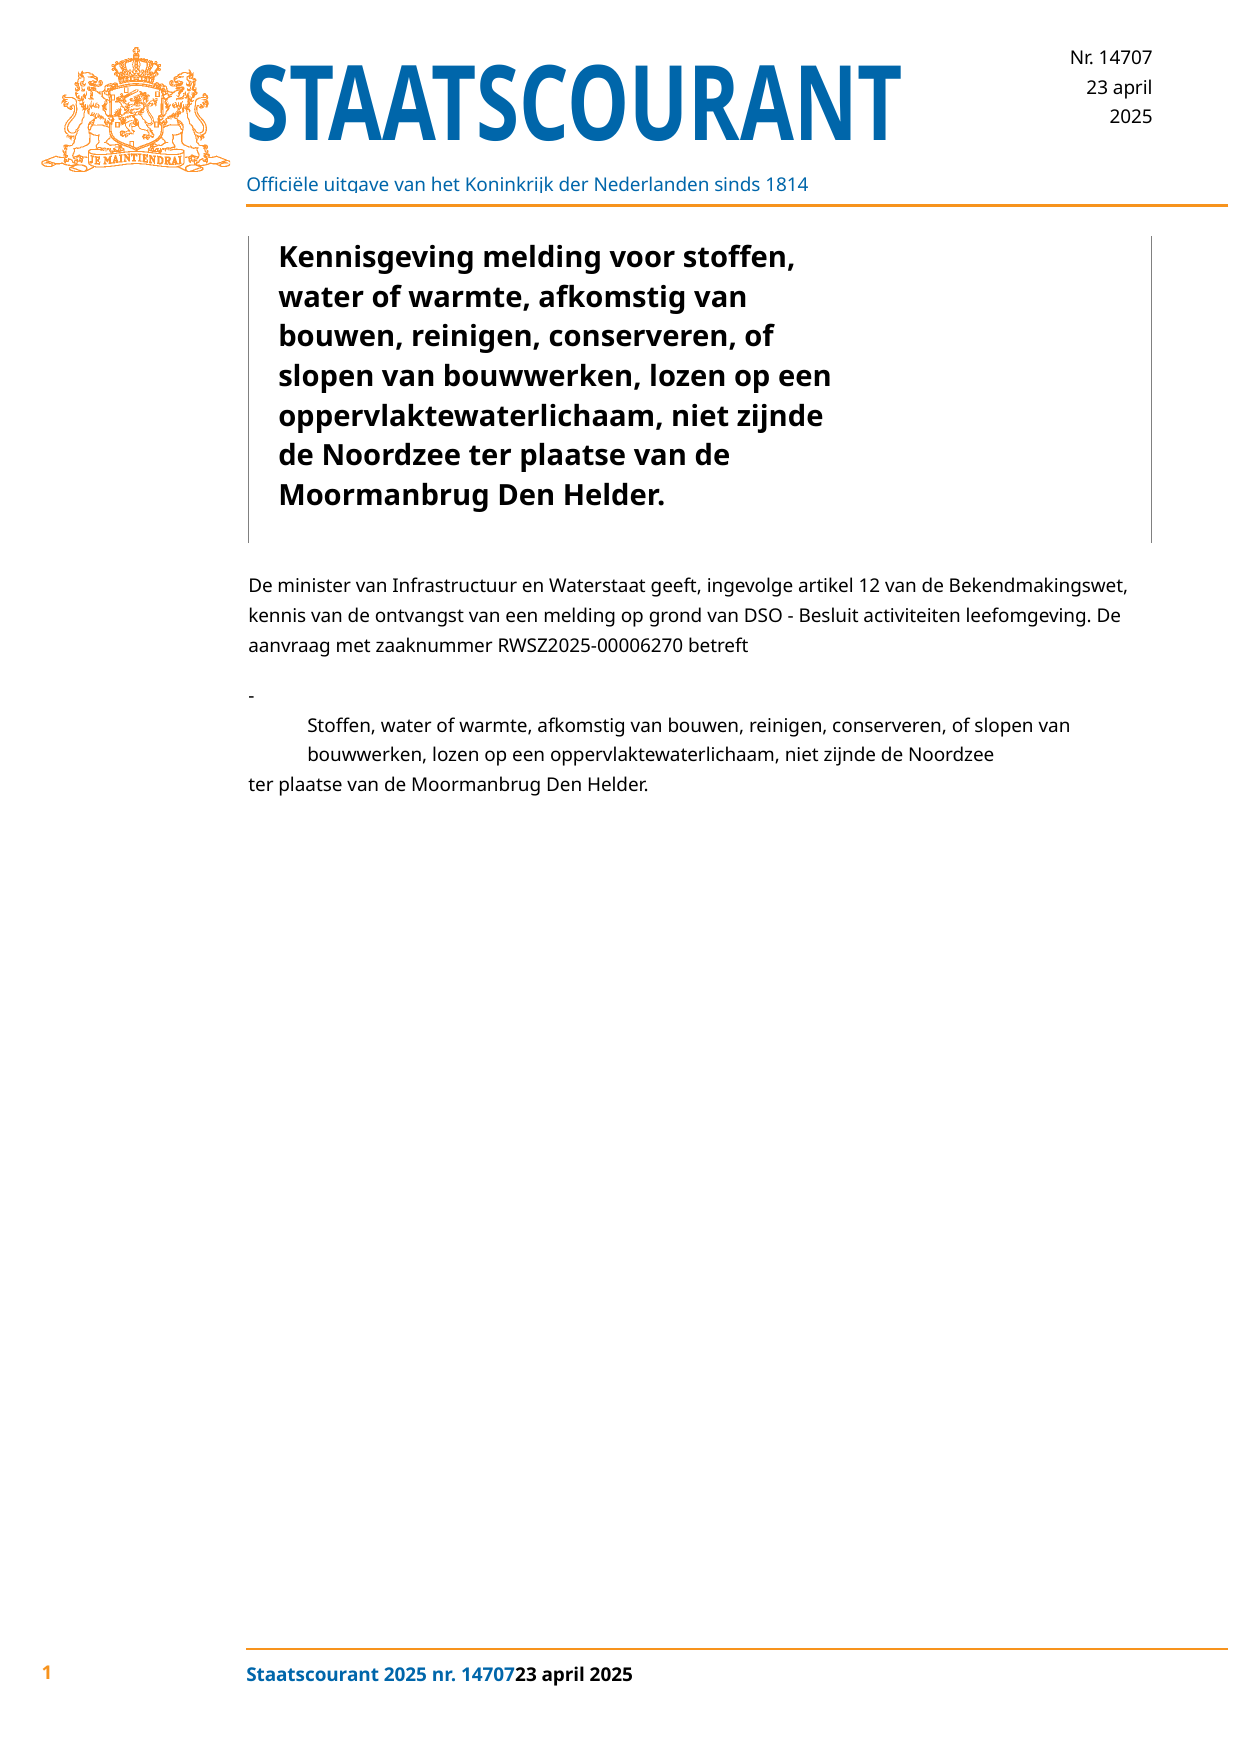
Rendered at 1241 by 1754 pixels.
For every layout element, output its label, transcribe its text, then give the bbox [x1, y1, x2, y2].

table_header Kennisgeving melding voor stoffen, water of warmte, afkomstig van bouwen, reinigen, conserveren, of slopen van bouwwerken, lozen op een oppervlaktewaterlichaam, niet zijnde de Noordzee ter plaatse van de Moormanbrug Den Helder. [249, 236, 850, 543]
table_header [850, 414, 1151, 543]
picture [912, 236, 1090, 414]
picture [41, 47, 231, 172]
list Stoffen, water of warmte, afkomstig van bouwen, reinigen, conserveren, of slopen van bouwwerken, lozen op een oppervlaktewaterlichaam, niet zijnde de Noordzee [248, 712, 1152, 767]
text De minister van Infrastructuur en Waterstaat geeft, ingevolge artikel 12 van de Bekendmakingswet, kennis van de ontvangst van een melding op grond van DSO - Besluit activiteiten leefomgeving. De aanvraag met zaaknummer RWSZ2025-00006270 betreft [248, 573, 1152, 658]
table_header [850, 236, 912, 413]
text ter plaatse van de Moormanbrug Den Helder. [248, 771, 1152, 797]
table_header [1090, 236, 1151, 413]
